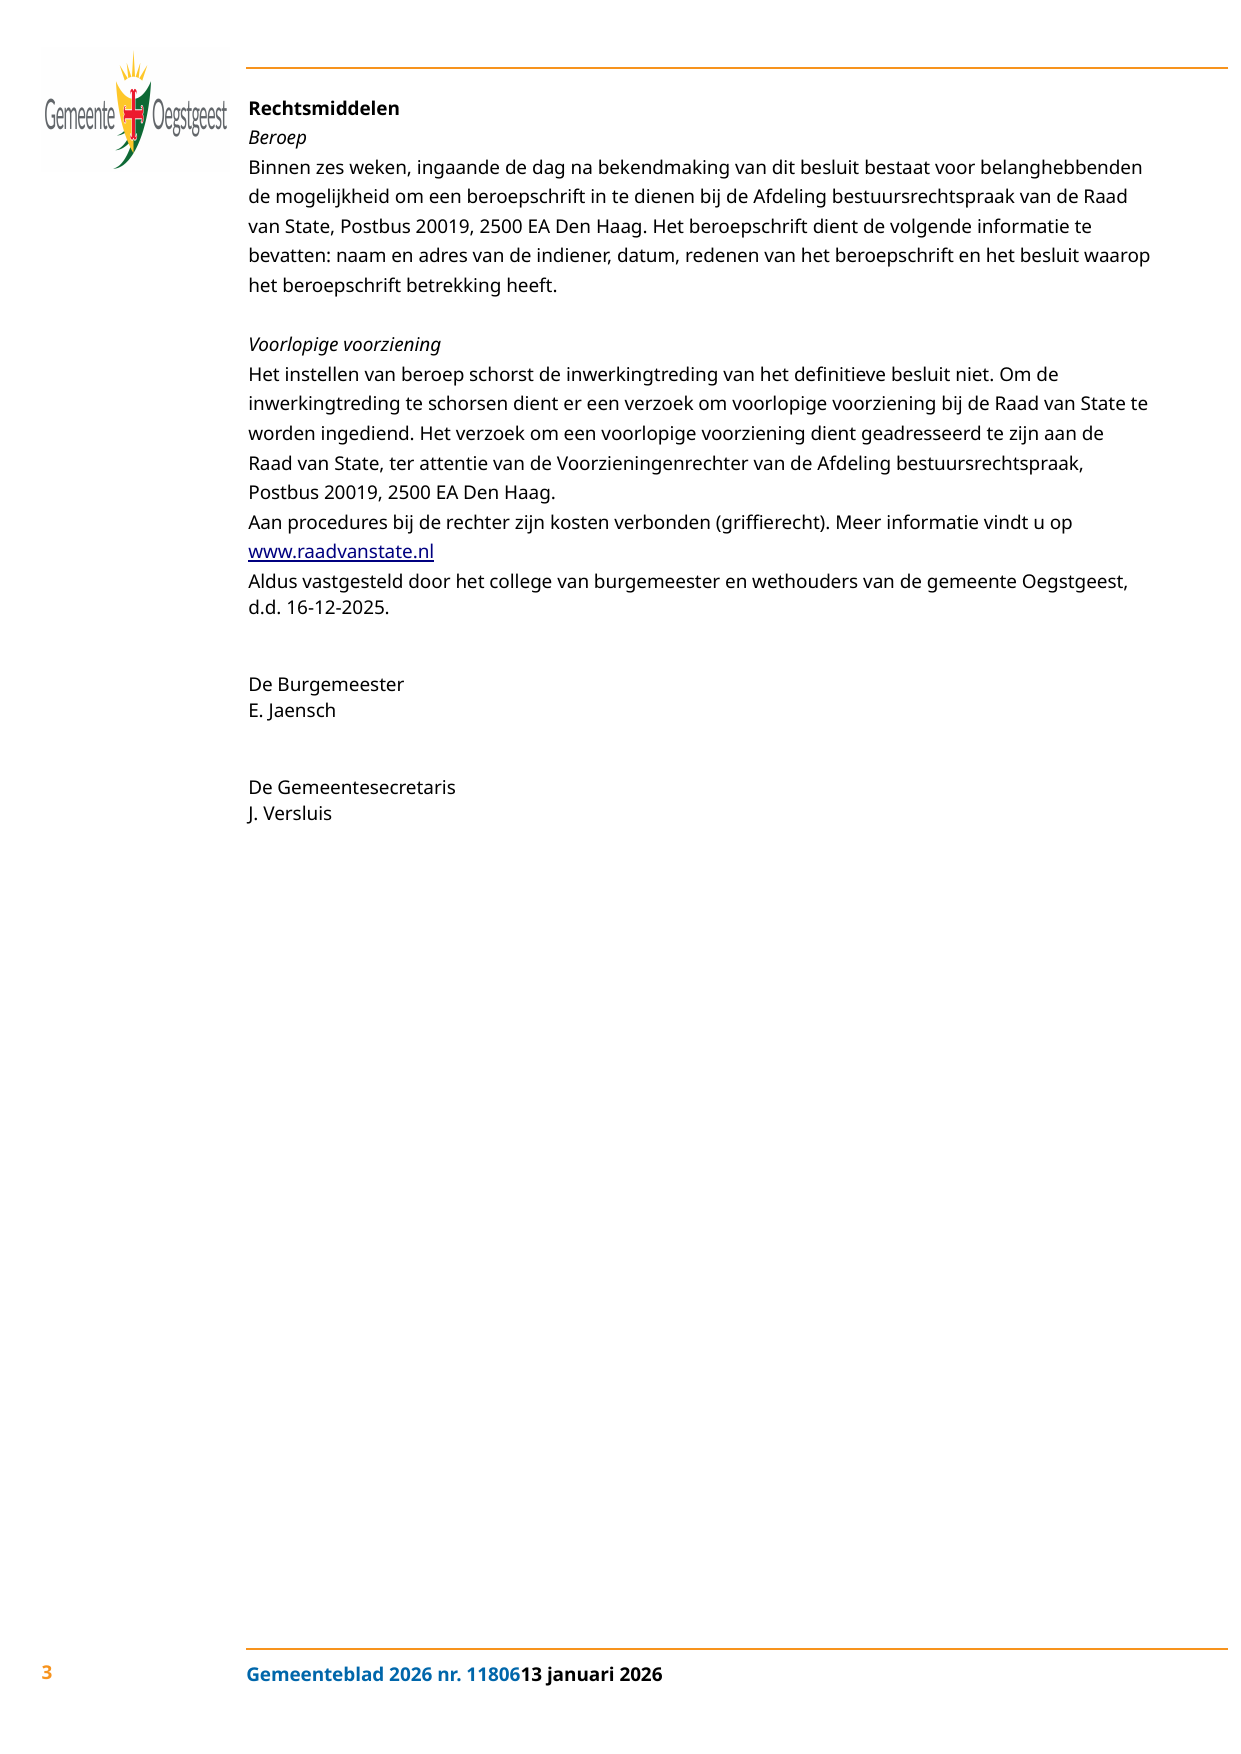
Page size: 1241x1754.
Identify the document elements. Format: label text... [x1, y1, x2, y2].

text De Gemeentesecretaris [248, 774, 1152, 800]
text Het instellen van beroep schorst de inwerkingtreding van het definitieve besluit niet. Om de inwerkingtreding te schorsen dient er een verzoek om voorlopige voorziening bij de Raad van State te worden ingediend. Het verzoek om een voorlopige voorziening dient geadresseerd te zijn aan de Raad van State, ter attentie van de Voorzieningenrechter van de Afdeling bestuursrechtspraak, Postbus 20019, 2500 EA Den Haag. [248, 361, 1152, 505]
text E. Jaensch [248, 697, 1152, 722]
text Rechtsmiddelen [248, 95, 1152, 121]
text J. Versluis [248, 800, 1152, 825]
text Voorlopige voorziening [248, 331, 1152, 357]
picture [41, 47, 231, 172]
text Binnen zes weken, ingaande de dag na bekendmaking van dit besluit bestaat voor belanghebbenden de mogelijkheid om een beroepschrift in te dienen bij de Afdeling bestuursrechtspraak van de Raad van State, Postbus 20019, 2500 EA Den Haag. Het beroepschrift dient de volgende informatie te bevatten: naam en adres van de indiener, datum, redenen van het beroepschrift en het besluit waarop het beroepschrift betrekking heeft. [248, 154, 1152, 298]
text Beroep [248, 124, 1152, 150]
text Aldus vastgesteld door het college van burgemeester en wethouders van de gemeente Oegstgeest, d.d. 16-12-2025. [248, 568, 1152, 619]
text De Burgemeester [248, 671, 1152, 697]
text Aan procedures bij de rechter zijn kosten verbonden (griffierecht). Meer informatie vindt u op www.raadvanstate.nl [248, 509, 1152, 564]
